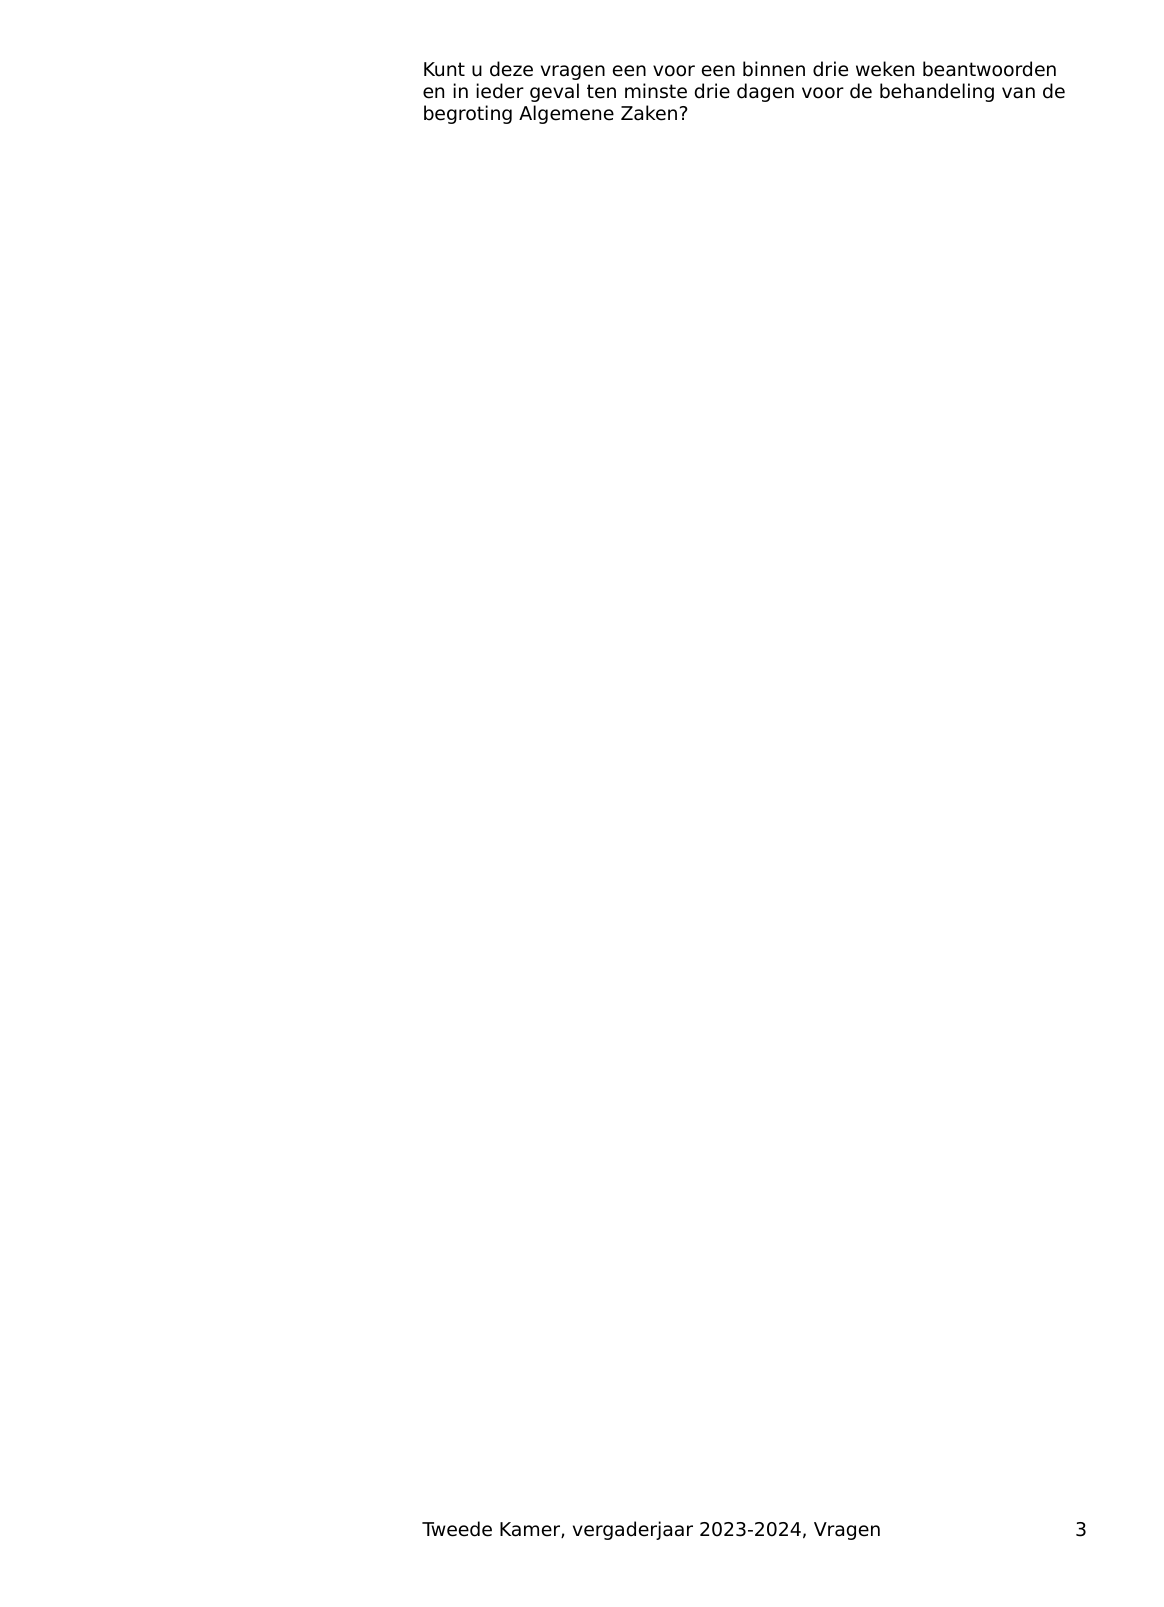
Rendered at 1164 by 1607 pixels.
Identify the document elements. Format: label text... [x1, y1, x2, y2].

text Kunt u deze vragen een voor een binnen drie weken beantwoorden en in ieder geval ten minste drie dagen voor de behandeling van de begroting Algemene Zaken? [422, 59, 1087, 125]
